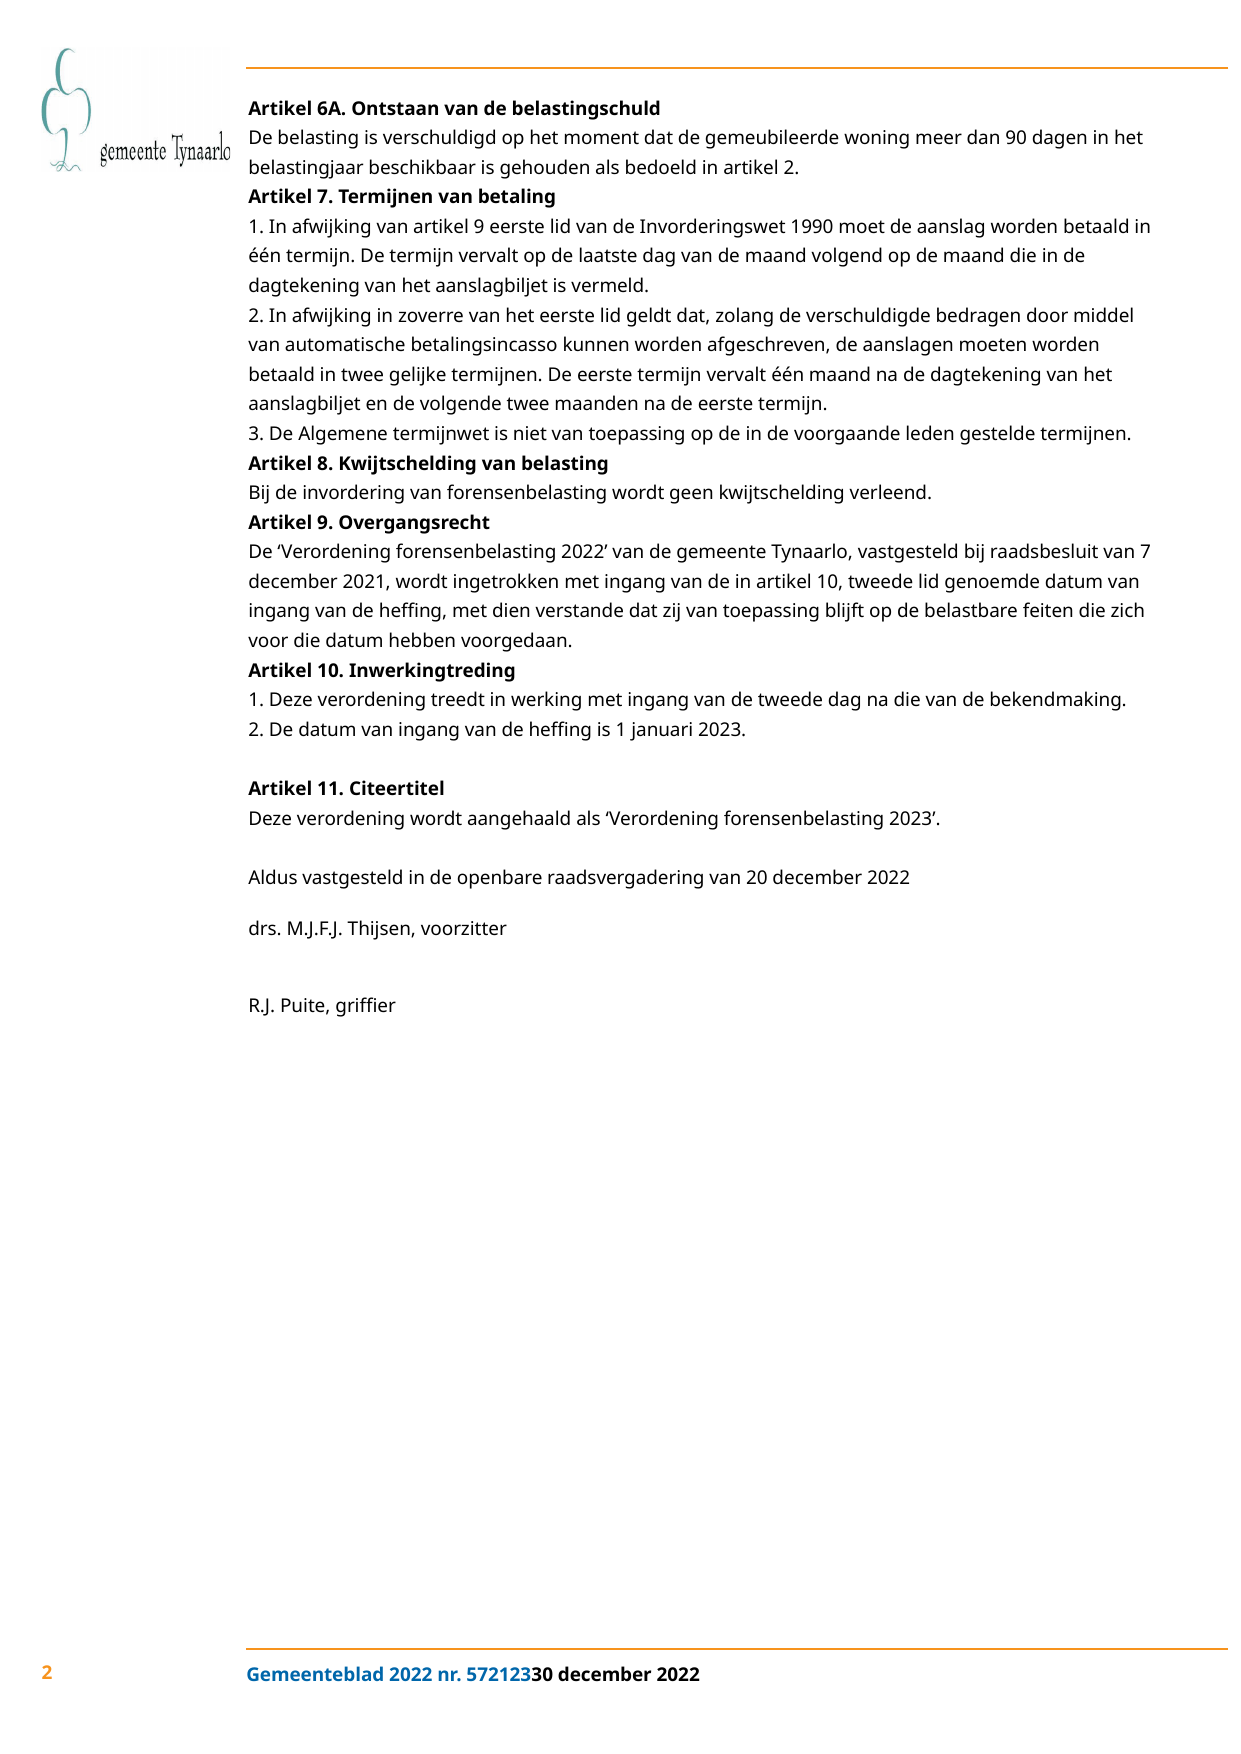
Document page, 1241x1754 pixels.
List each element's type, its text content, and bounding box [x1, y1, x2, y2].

text Artikel 8. Kwijtschelding van belasting [248, 450, 1152, 476]
text 1. In afwijking van artikel 9 eerste lid van de Invorderingswet 1990 moet de aanslag worden betaald in één termijn. De termijn vervalt op de laatste dag van de maand volgend op de maand die in de dagtekening van het aanslagbiljet is vermeld. [248, 213, 1152, 298]
text Artikel 6A. Ontstaan van de belastingschuld [248, 95, 1152, 121]
text Artikel 9. Overgangsrecht [248, 509, 1152, 535]
text 3. De Algemene termijnwet is niet van toepassing op de in de voorgaande leden gestelde termijnen. [248, 420, 1152, 446]
text Artikel 11. Citeertitel [248, 775, 1152, 801]
text Artikel 10. Inwerkingtreding [248, 657, 1152, 683]
text De belasting is verschuldigd op het moment dat de gemeubileerde woning meer dan 90 dagen in het belastingjaar beschikbaar is gehouden als bedoeld in artikel 2. [248, 124, 1152, 180]
text Aldus vastgesteld in de openbare raadsvergadering van 20 december 2022 [248, 864, 1152, 890]
text Bij de invordering van forensenbelasting wordt geen kwijtschelding verleend. [248, 479, 1152, 505]
picture [41, 47, 231, 172]
text 2. De datum van ingang van de heffing is 1 januari 2023. [248, 716, 1152, 742]
text De ‘Verordening forensenbelasting 2022’ van de gemeente Tynaarlo, vastgesteld bij raadsbesluit van 7 december 2021, wordt ingetrokken met ingang van de in artikel 10, tweede lid genoemde datum van ingang van de heffing, met dien verstande dat zij van toepassing blijft op de belastbare feiten die zich voor die datum hebben voorgedaan. [248, 538, 1152, 653]
text drs. M.J.F.J. Thijsen, voorzitter [248, 915, 1152, 941]
text R.J. Puite, griffier [248, 993, 1152, 1018]
text 2. In afwijking in zoverre van het eerste lid geldt dat, zolang de verschuldigde bedragen door middel van automatische betalingsincasso kunnen worden afgeschreven, de aanslagen moeten worden betaald in twee gelijke termijnen. De eerste termijn vervalt één maand na de dagtekening van het aanslagbiljet en de volgende twee maanden na de eerste termijn. [248, 302, 1152, 416]
text 1. Deze verordening treedt in werking met ingang van de tweede dag na die van de bekendmaking. [248, 686, 1152, 712]
text Deze verordening wordt aangehaald als ‘Verordening forensenbelasting 2023’. [248, 805, 1152, 831]
text Artikel 7. Termijnen van betaling [248, 183, 1152, 209]
